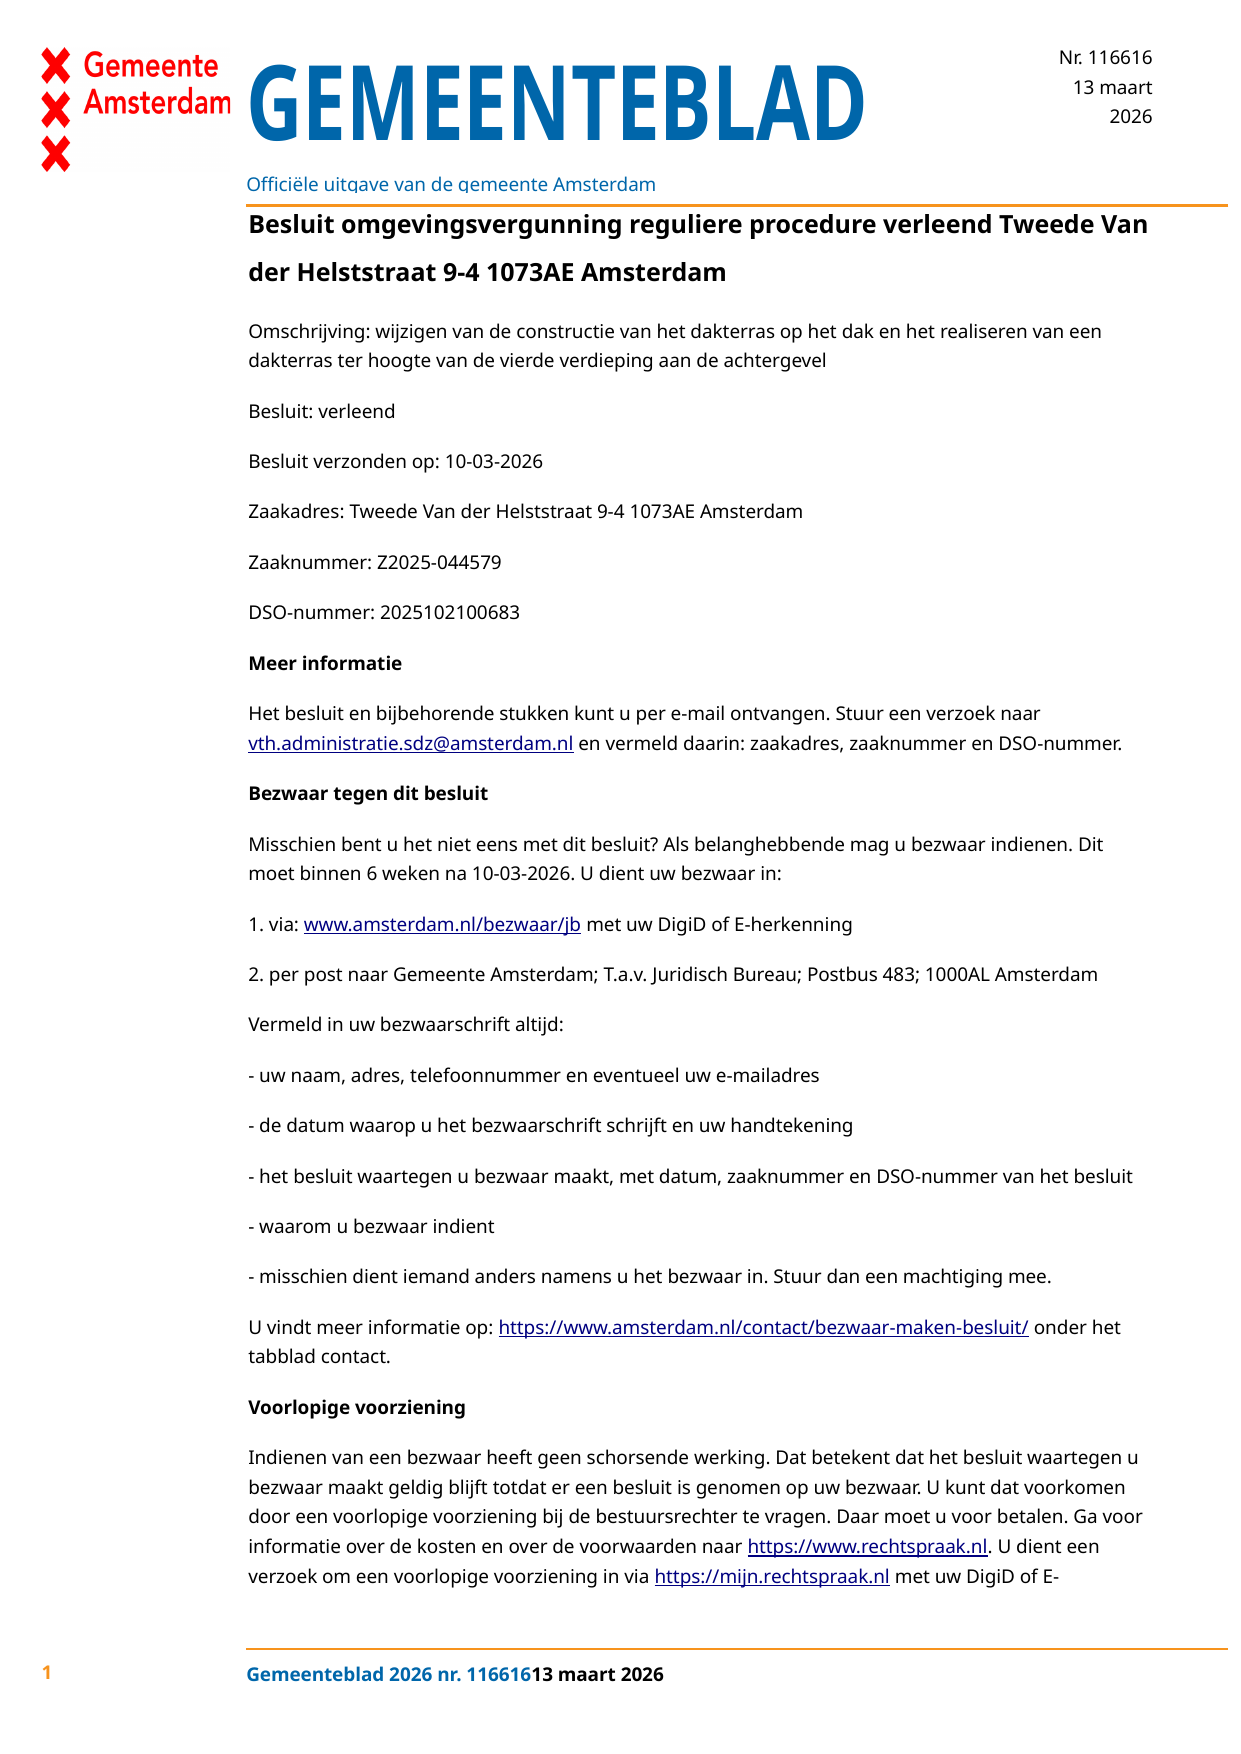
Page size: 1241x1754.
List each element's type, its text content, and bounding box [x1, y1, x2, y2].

text - waarom u bezwaar indient [248, 1213, 1152, 1239]
text U vindt meer informatie op: https://www.amsterdam.nl/contact/bezwaar-maken-besluit/ onder het tabblad contact. [248, 1314, 1152, 1369]
text Zaakadres: Tweede Van der Helststraat 9-4 1073AE Amsterdam [248, 499, 1152, 524]
text Indienen van een bezwaar heeft geen schorsende werking. Dat betekent dat het besluit waartegen u bezwaar maakt geldig blijft totdat er een besluit is genomen op uw bezwaar. U kunt dat voorkomen door een voorlopige voorziening bij de bestuursrechter te vragen. Daar moet u voor betalen. Ga voor informatie over de kosten en over de voorwaarden naar https://www.rechtspraak.nl. U dient een verzoek om een voorlopige voorziening in via https://mijn.rechtspraak.nl met uw DigiD of E- [248, 1444, 1152, 1589]
text 1. via: www.amsterdam.nl/bezwaar/jb met uw DigiD of E-herkenning [248, 911, 1152, 937]
text Het besluit en bijbehorende stukken kunt u per e-mail ontvangen. Stuur een verzoek naar vth.administratie.sdz@amsterdam.nl en vermeld daarin: zaakadres, zaaknummer en DSO-nummer. [248, 700, 1152, 756]
text Voorlopige voorziening [248, 1394, 1152, 1420]
text Omschrijving: wijzigen van de constructie van het dakterras op het dak en het realiseren van een dakterras ter hoogte van de vierde verdieping aan de achtergevel [248, 318, 1152, 373]
text Meer informatie [248, 650, 1152, 676]
text Besluit verzonden op: 10-03-2026 [248, 448, 1152, 474]
text Besluit: verleend [248, 398, 1152, 424]
text - de datum waarop u het bezwaarschrift schrijft en uw handtekening [248, 1112, 1152, 1138]
text Besluit omgevingsvergunning reguliere procedure verleend Tweede Van der Helststraat 9-4 1073AE Amsterdam [248, 207, 1152, 288]
text 2. per post naar Gemeente Amsterdam; T.a.v. Juridisch Bureau; Postbus 483; 1000AL Amsterdam [248, 961, 1152, 987]
text Bezwaar tegen dit besluit [248, 780, 1152, 806]
picture [41, 47, 231, 172]
text Zaaknummer: Z2025-044579 [248, 549, 1152, 575]
text Misschien bent u het niet eens met dit besluit? Als belanghebbende mag u bezwaar indienen. Dit moet binnen 6 weken na 10-03-2026. U dient uw bezwaar in: [248, 831, 1152, 886]
text - misschien dient iemand anders namens u het bezwaar in. Stuur dan een machtiging mee. [248, 1264, 1152, 1289]
text Vermeld in uw bezwaarschrift altijd: [248, 1012, 1152, 1037]
text DSO-nummer: 2025102100683 [248, 599, 1152, 625]
text - uw naam, adres, telefoonnummer en eventueel uw e-mailadres [248, 1062, 1152, 1088]
text - het besluit waartegen u bezwaar maakt, met datum, zaaknummer en DSO-nummer van het besluit [248, 1163, 1152, 1189]
